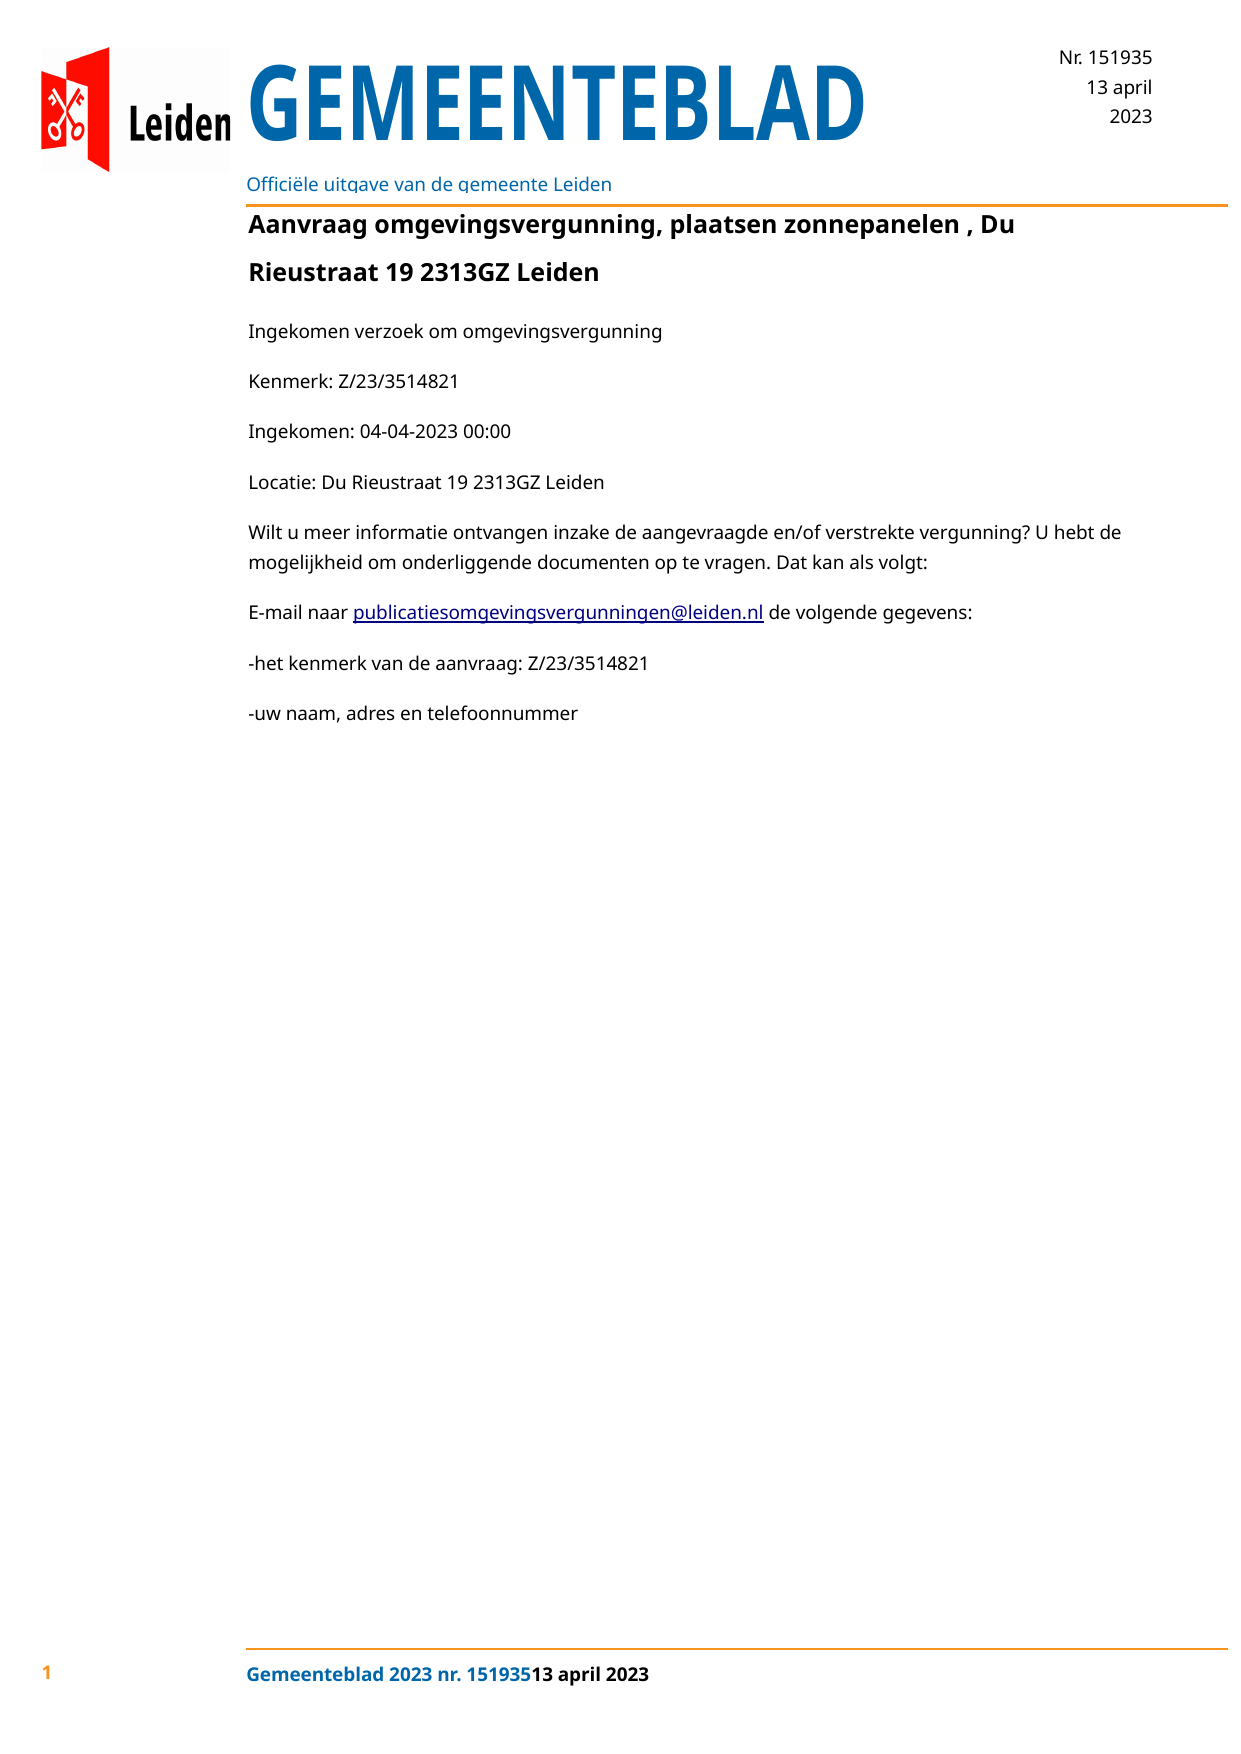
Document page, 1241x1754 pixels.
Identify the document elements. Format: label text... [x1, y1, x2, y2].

text E-mail naar publicatiesomgevingsvergunningen@leiden.nl de volgende gegevens: [248, 599, 1152, 625]
text Wilt u meer informatie ontvangen inzake de aangevraagde en/of verstrekte vergunning? U hebt de mogelijkheid om onderliggende documenten op te vragen. Dat kan als volgt: [248, 519, 1152, 575]
picture [41, 47, 231, 172]
text Kenmerk: Z/23/3514821 [248, 368, 1152, 394]
text Ingekomen verzoek om omgevingsvergunning [248, 318, 1152, 344]
text -het kenmerk van de aanvraag: Z/23/3514821 [248, 650, 1152, 676]
text Aanvraag omgevingsvergunning, plaatsen zonnepanelen , Du Rieustraat 19 2313GZ Leiden [248, 207, 1152, 288]
text Locatie: Du Rieustraat 19 2313GZ Leiden [248, 469, 1152, 495]
text Ingekomen: 04-04-2023 00:00 [248, 419, 1152, 444]
text -uw naam, adres en telefoonnummer [248, 700, 1152, 726]
